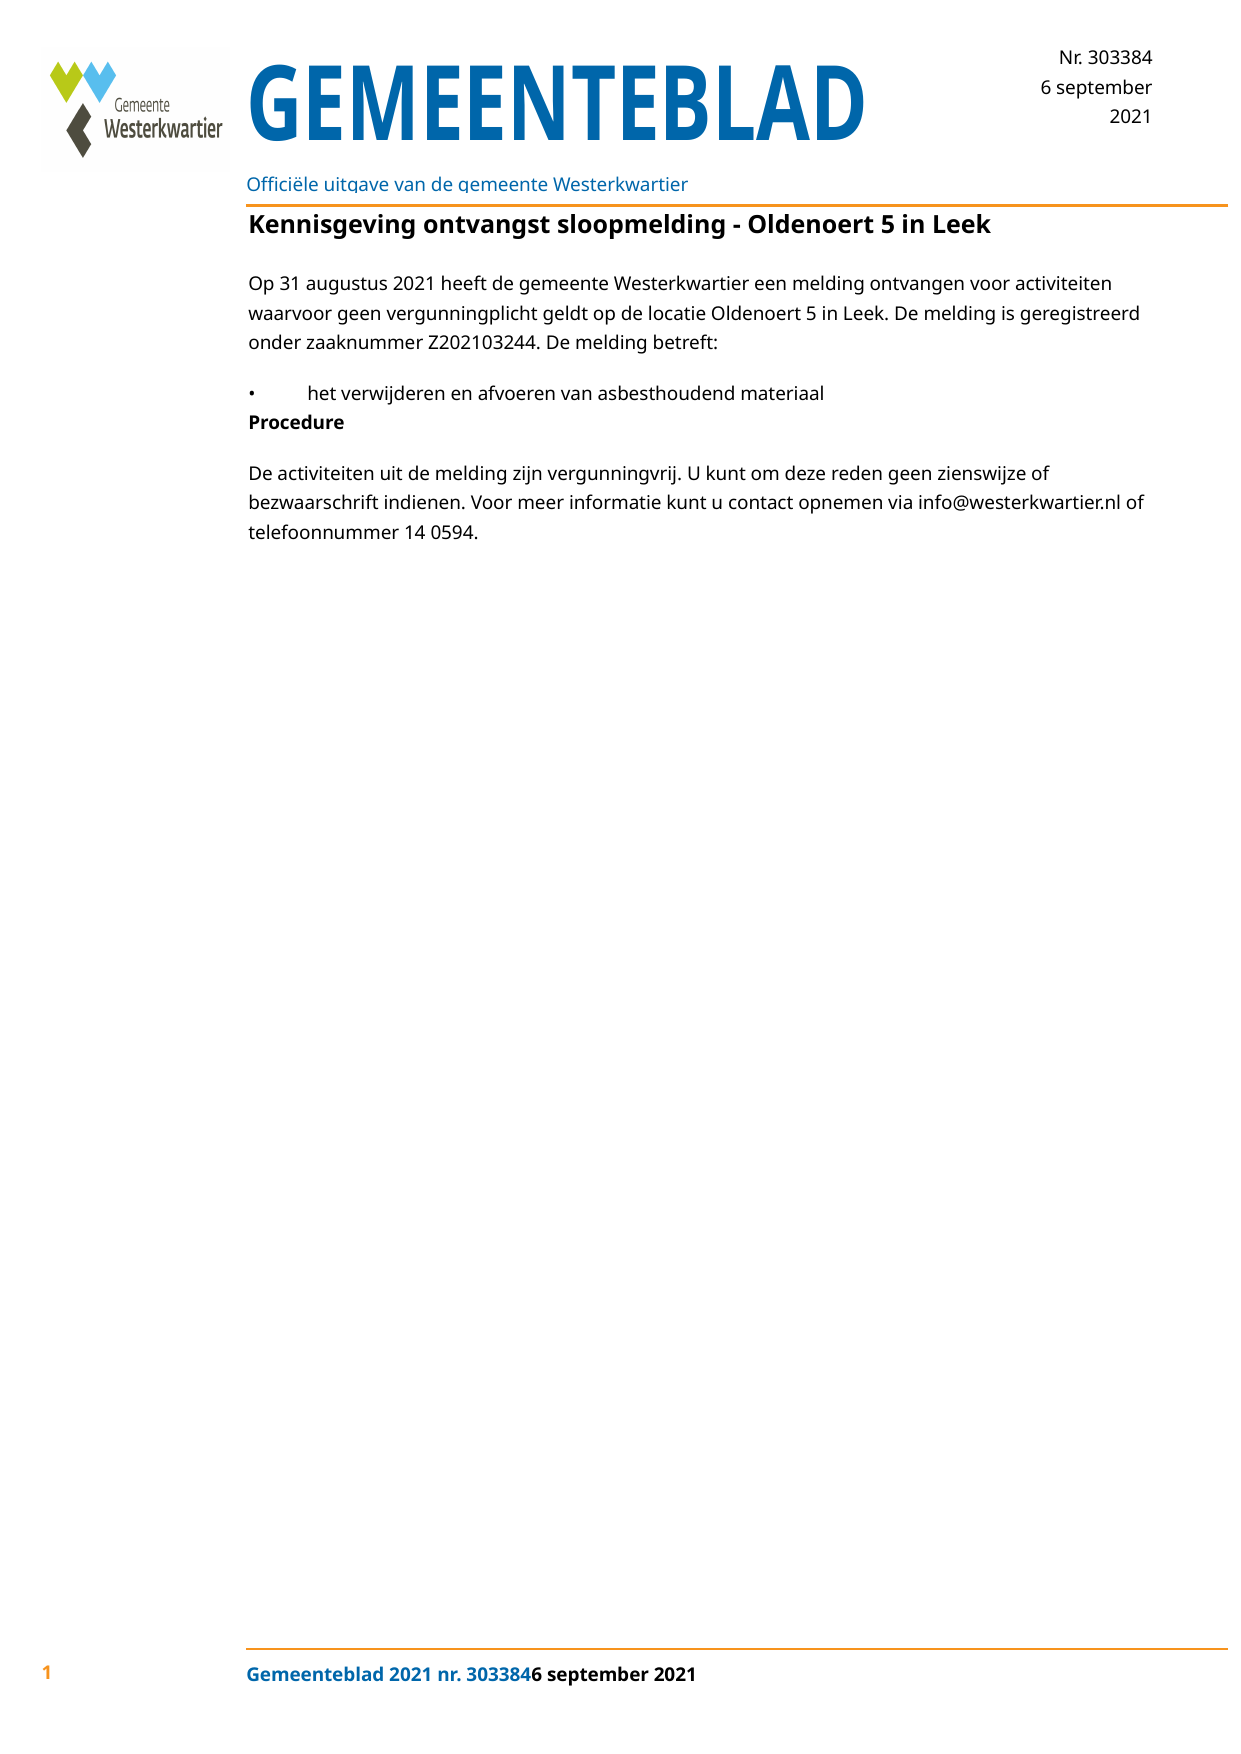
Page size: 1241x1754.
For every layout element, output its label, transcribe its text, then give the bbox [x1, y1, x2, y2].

list het verwijderen en afvoeren van asbesthoudend materiaal [248, 380, 1152, 406]
text Procedure [248, 409, 1152, 435]
text Kennisgeving ontvangst sloopmelding - Oldenoert 5 in Leek [248, 207, 1152, 241]
text De activiteiten uit de melding zijn vergunningvrij. U kunt om deze reden geen zienswijze of bezwaarschrift indienen. Voor meer informatie kunt u contact opnemen via info@westerkwartier.nl of telefoonnummer 14 0594. [248, 460, 1152, 545]
picture [41, 47, 231, 172]
text Op 31 augustus 2021 heeft de gemeente Westerkwartier een melding ontvangen voor activiteiten waarvoor geen vergunningplicht geldt op de locatie Oldenoert 5 in Leek. De melding is geregistreerd onder zaaknummer Z202103244. De melding betreft: [248, 270, 1152, 355]
